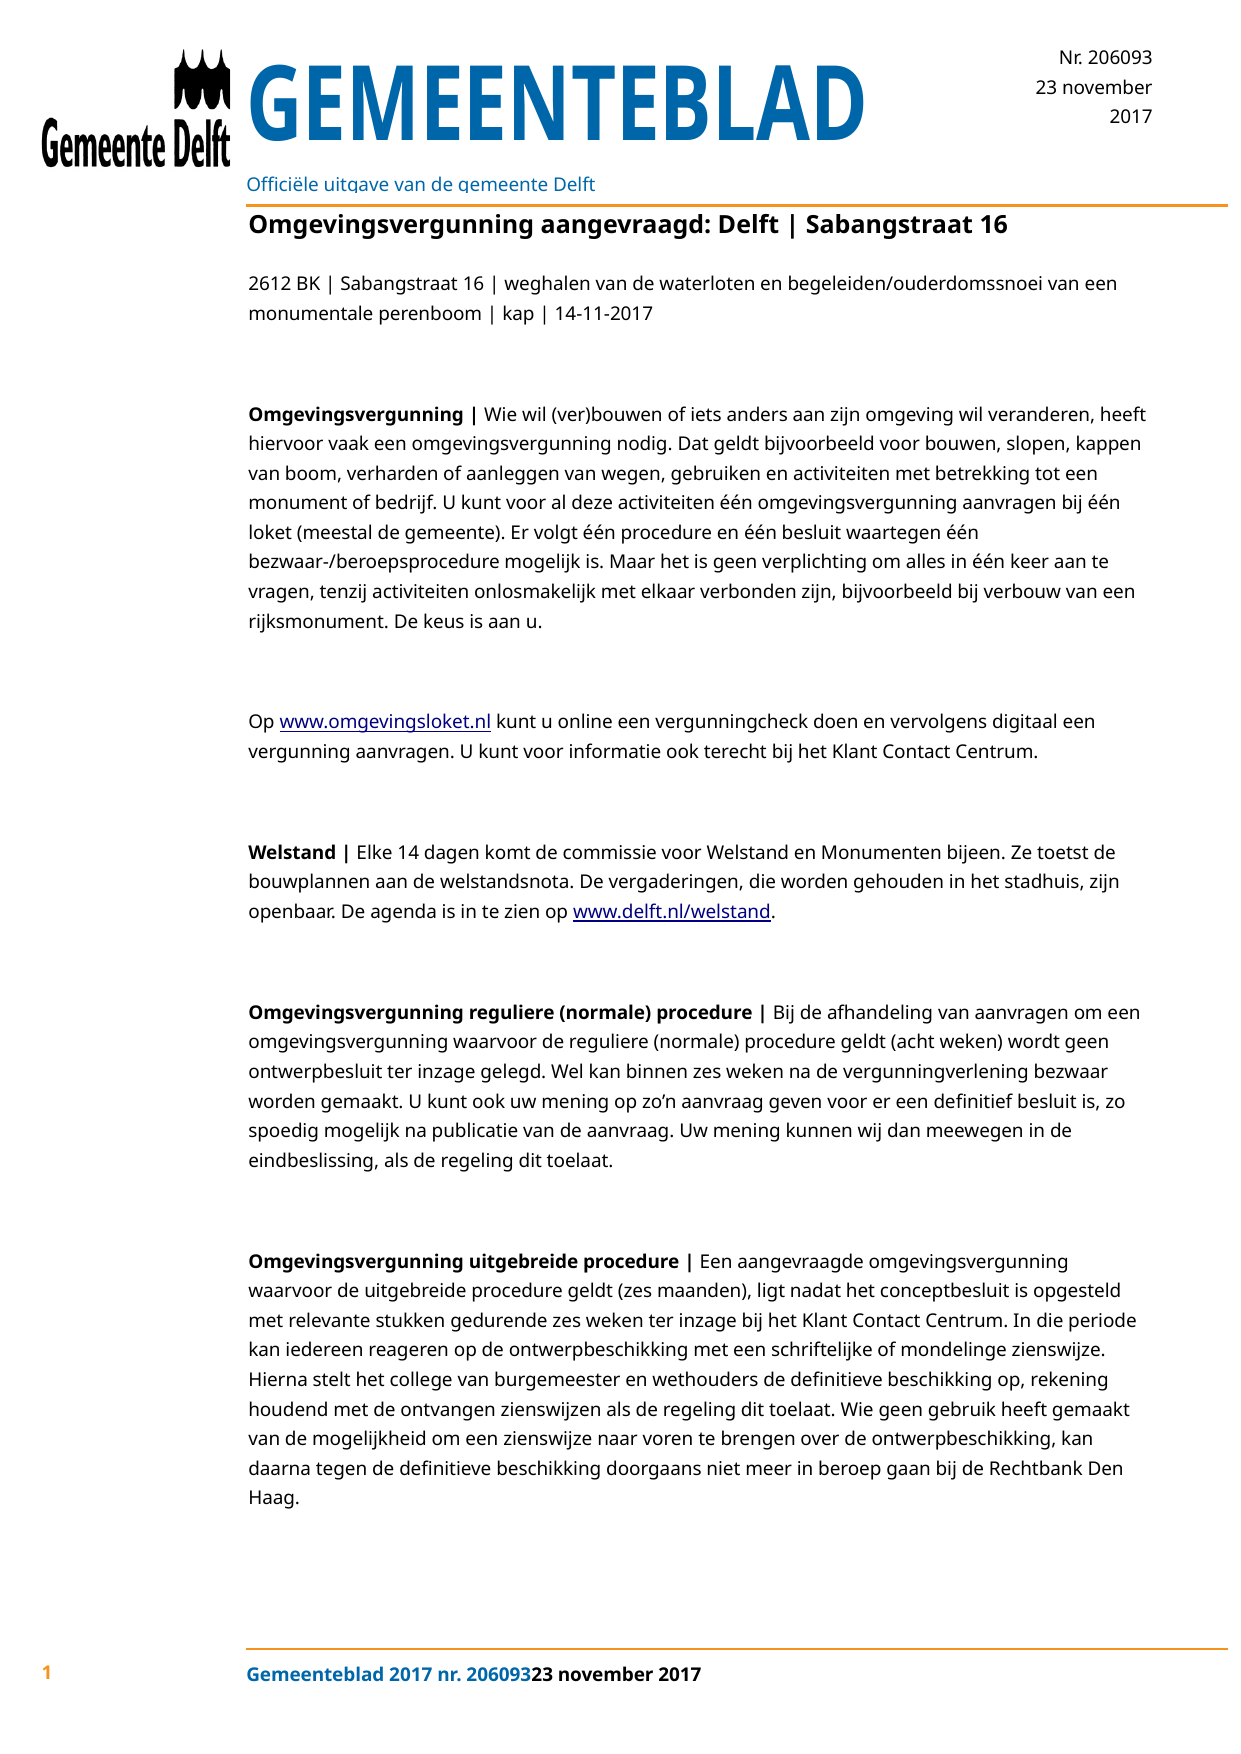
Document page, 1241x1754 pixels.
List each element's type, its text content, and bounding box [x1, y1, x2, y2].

text Omgevingsvergunning uitgebreide procedure | Een aangevraagde omgevingsvergunning waarvoor de uitgebreide procedure geldt (zes maanden), ligt nadat het conceptbesluit is opgesteld met relevante stukken gedurende zes weken ter inzage bij het Klant Contact Centrum. In die periode kan iedereen reageren op de ontwerpbeschikking met een schriftelijke of mondelinge zienswijze. Hierna stelt het college van burgemeester en wethouders de definitieve beschikking op, rekening houdend met de ontvangen zienswijzen als de regeling dit toelaat. Wie geen gebruik heeft gemaakt van de mogelijkheid om een zienswijze naar voren te brengen over de ontwerpbeschikking, kan daarna tegen de definitieve beschikking doorgaans niet meer in beroep gaan bij de Rechtbank Den Haag. [248, 1248, 1152, 1510]
picture [41, 47, 231, 172]
text Omgevingsvergunning aangevraagd: Delft | Sabangstraat 16 [248, 207, 1152, 241]
text Omgevingsvergunning reguliere (normale) procedure | Bij de afhandeling van aanvragen om een omgevingsvergunning waarvoor de reguliere (normale) procedure geldt (acht weken) wordt geen ontwerpbesluit ter inzage gelegd. Wel kan binnen zes weken na de vergunningverlening bezwaar worden gemaakt. U kunt ook uw mening op zo’n aanvraag geven voor er een definitief besluit is, zo spoedig mogelijk na publicatie van de aanvraag. Uw mening kunnen wij dan meewegen in de eindbeslissing, als de regeling dit toelaat. [248, 999, 1152, 1173]
text Op www.omgevingsloket.nl kunt u online een vergunningcheck doen en vervolgens digitaal een vergunning aanvragen. U kunt voor informatie ook terecht bij het Klant Contact Centrum. [248, 709, 1152, 764]
text Omgevingsvergunning | Wie wil (ver)bouwen of iets anders aan zijn omgeving wil veranderen, heeft hiervoor vaak een omgevingsvergunning nodig. Dat geldt bijvoorbeeld voor bouwen, slopen, kappen van boom, verharden of aanleggen van wegen, gebruiken en activiteiten met betrekking tot een monument of bedrijf. U kunt voor al deze activiteiten één omgevingsvergunning aanvragen bij één loket (meestal de gemeente). Er volgt één procedure en één besluit waartegen één bezwaar-/beroepsprocedure mogelijk is. Maar het is geen verplichting om alles in één keer aan te vragen, tenzij activiteiten onlosmakelijk met elkaar verbonden zijn, bijvoorbeeld bij verbouw van een rijksmonument. De keus is aan u. [248, 401, 1152, 633]
text 2612 BK | Sabangstraat 16 | weghalen van de waterloten en begeleiden/ouderdomssnoei van een monumentale perenboom | kap | 14-11-2017 [248, 270, 1152, 326]
text Welstand | Elke 14 dagen komt de commissie voor Welstand en Monumenten bijeen. Ze toetst de bouwplannen aan de welstandsnota. De vergaderingen, die worden gehouden in het stadhuis, zijn openbaar. De agenda is in te zien op www.delft.nl/welstand. [248, 839, 1152, 924]
